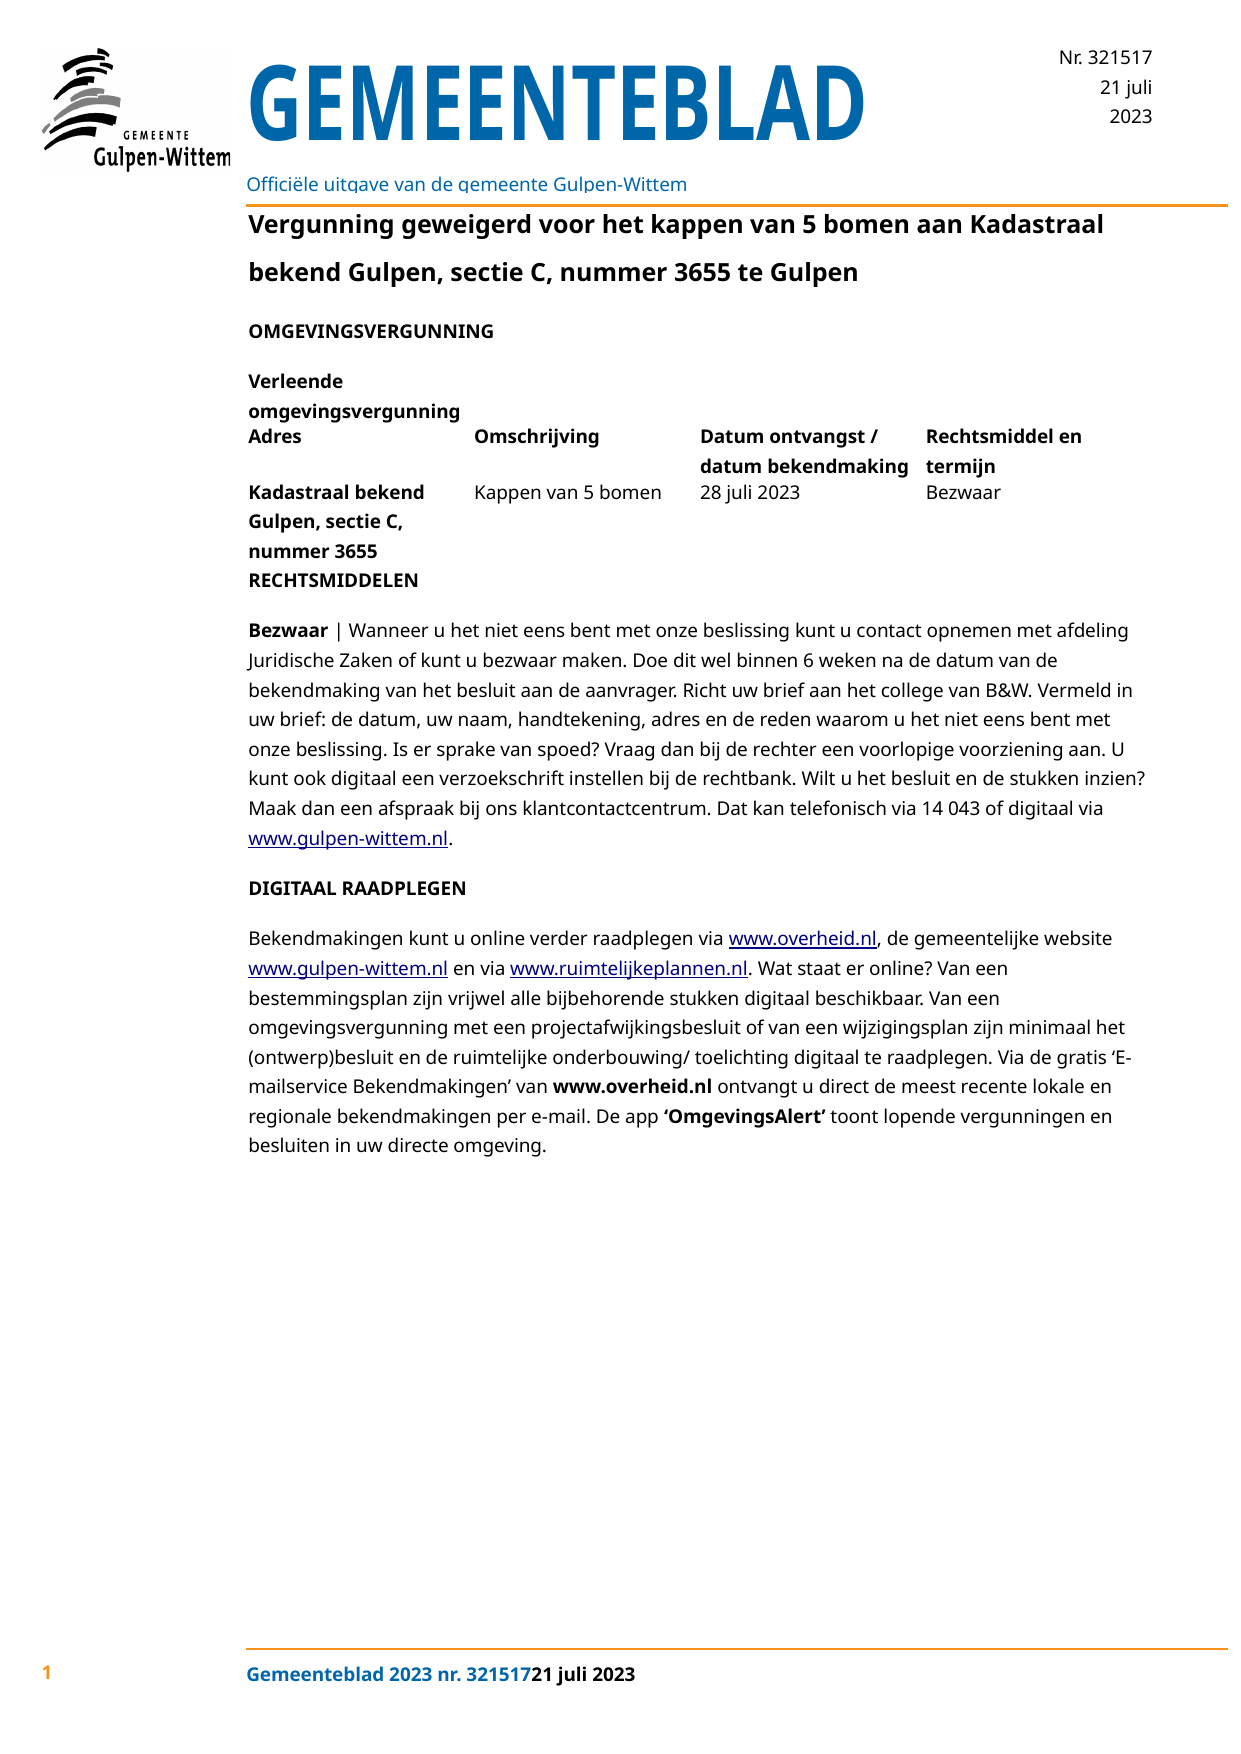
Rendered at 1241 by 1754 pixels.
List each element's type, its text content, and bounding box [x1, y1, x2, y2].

text Vergunning geweigerd voor het kappen van 5 bomen aan Kadastraal bekend Gulpen, sectie C, nummer 3655 te Gulpen [248, 207, 1152, 288]
text DIGITAAL RAADPLEGEN [248, 875, 1152, 901]
text OMGEVINGSVERGUNNING [248, 318, 1152, 344]
table_cell Omschrijving [474, 424, 700, 479]
text RECHTSMIDDELEN [248, 567, 1152, 593]
table_cell Adres [248, 424, 474, 479]
table_header [926, 369, 1152, 424]
table_cell Rechtsmiddel en termijn [926, 424, 1152, 479]
table_cell Bezwaar [926, 479, 1152, 564]
text Bekendmakingen kunt u online verder raadplegen via www.overheid.nl, de gemeentelijke website www.gulpen-wittem.nl en via www.ruimtelijkeplannen.nl. Wat staat er online? Van een bestemmingsplan zijn vrijwel alle bijbehorende stukken digitaal beschikbaar. Van een omgevingsvergunning met een projectafwijkingsbesluit of van een wijzigingsplan zijn minimaal het (ontwerp)besluit en de ruimtelijke onderbouwing/ toelichting digitaal te raadplegen. Via de gratis ‘E-mailservice Bekendmakingen’ van www.overheid.nl ontvangt u direct de meest recente lokale en regionale bekendmakingen per e-mail. De app ‘OmgevingsAlert’ toont lopende vergunningen en besluiten in uw directe omgeving. [248, 926, 1152, 1158]
table_header Verleende omgevingsvergunning [248, 369, 474, 424]
table_header [474, 369, 700, 424]
text Bezwaar | Wanneer u het niet eens bent met onze beslissing kunt u contact opnemen met afdeling Juridische Zaken of kunt u bezwaar maken. Doe dit wel binnen 6 weken na de datum van de bekendmaking van het besluit aan de aanvrager. Richt uw brief aan het college van B&W. Vermeld in uw brief: de datum, uw naam, handtekening, adres en de reden waarom u het niet eens bent met onze beslissing. Is er sprake van spoed? Vraag dan bij de rechter een voorlopige voorziening aan. U kunt ook digitaal een verzoekschrift instellen bij de rechtbank. Wilt u het besluit en de stukken inzien? Maak dan een afspraak bij ons klantcontactcentrum. Dat kan telefonisch via 14 043 of digitaal via www.gulpen-wittem.nl. [248, 618, 1152, 850]
table_header [700, 369, 926, 424]
table_cell Datum ontvangst / datum bekendmaking [700, 424, 926, 479]
table_cell Kadastraal bekend Gulpen, sectie C, nummer 3655 [248, 479, 474, 564]
table_cell Kappen van 5 bomen [474, 479, 700, 564]
picture [41, 47, 231, 172]
table_cell 28 juli 2023 [700, 479, 926, 564]
